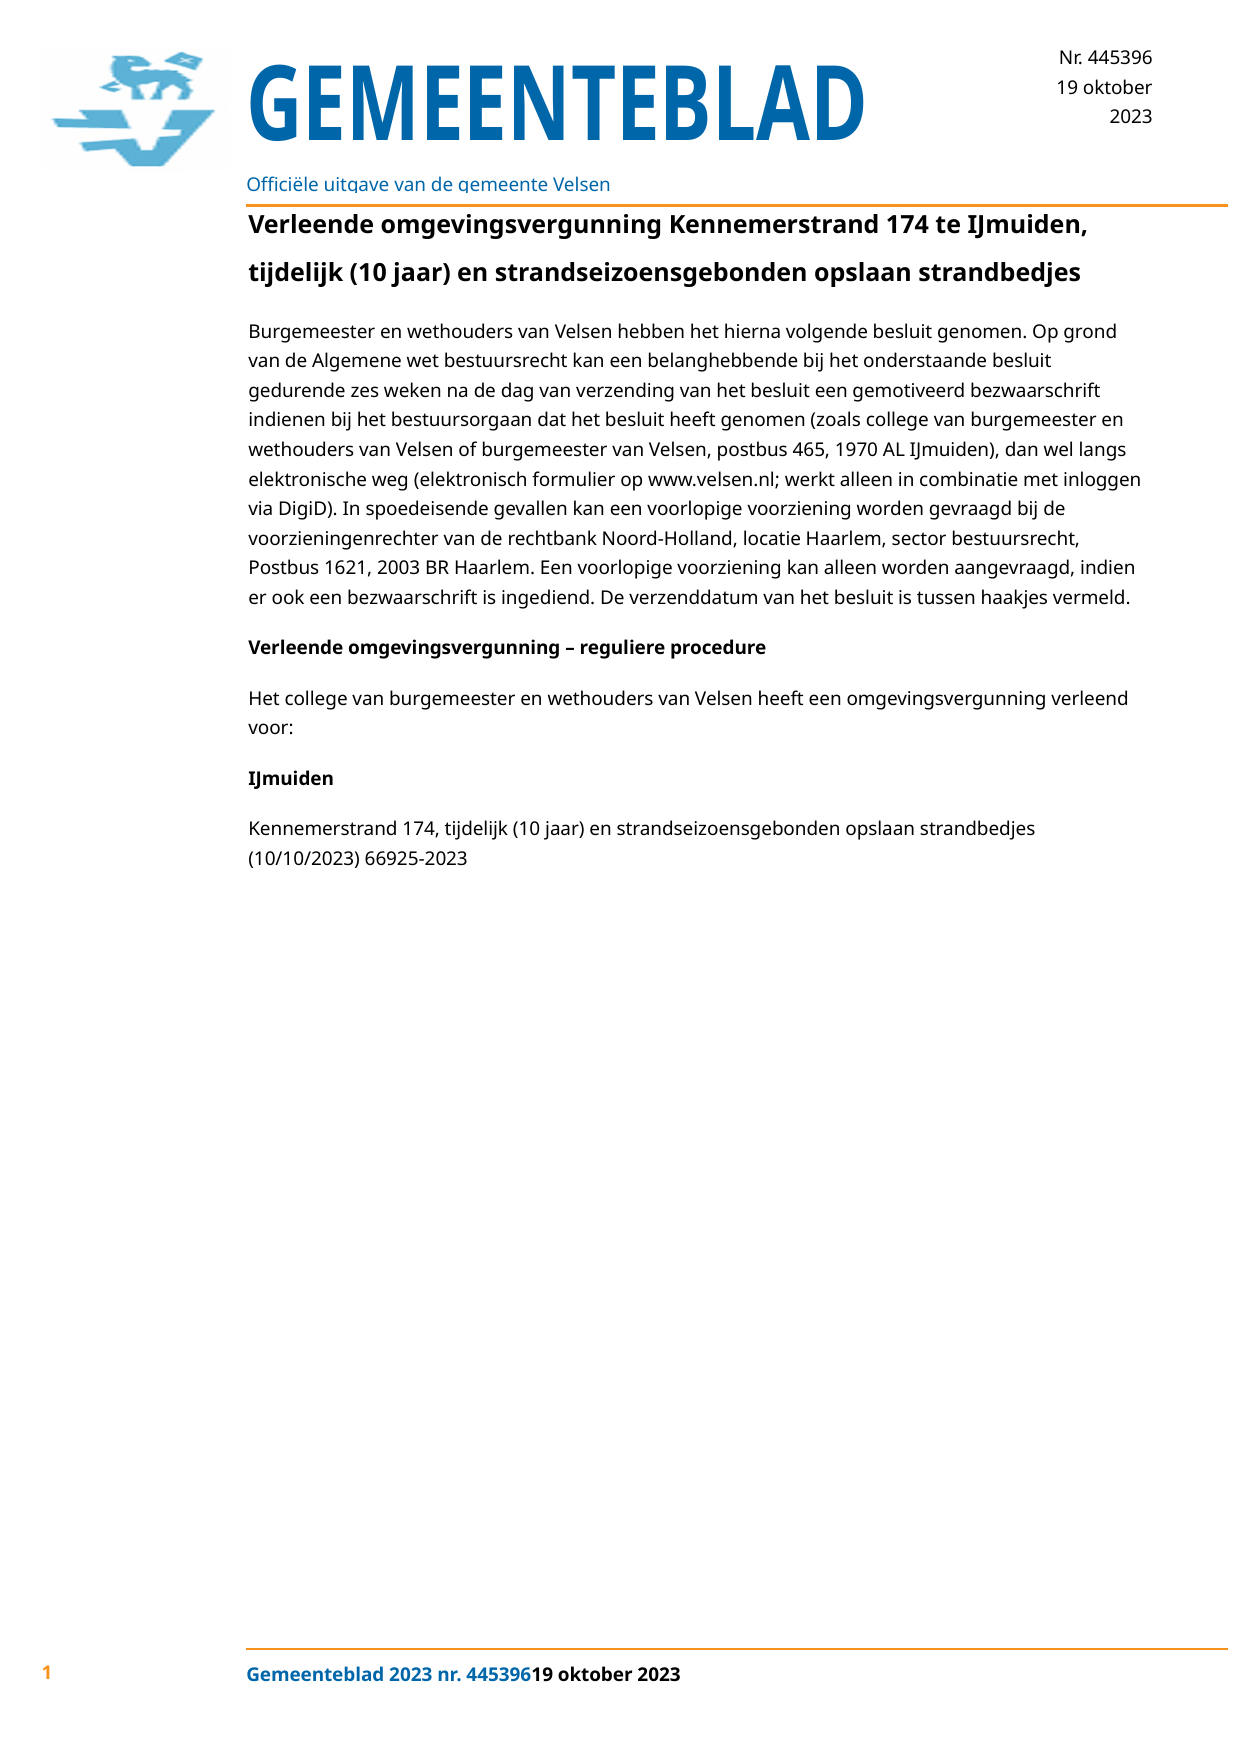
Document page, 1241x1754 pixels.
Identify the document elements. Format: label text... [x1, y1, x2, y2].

text IJmuiden [248, 765, 1152, 791]
text Het college van burgemeester en wethouders van Velsen heeft een omgevingsvergunning verleend voor: [248, 685, 1152, 740]
text Verleende omgevingsvergunning Kennemerstrand 174 te IJmuiden, tijdelijk (10 jaar) en strandseizoensgebonden opslaan strandbedjes [248, 207, 1152, 288]
picture [41, 47, 231, 172]
text Kennemerstrand 174, tijdelijk (10 jaar) en strandseizoensgebonden opslaan strandbedjes (10/10/2023) 66925-2023 [248, 815, 1152, 871]
text Verleende omgevingsvergunning – reguliere procedure [248, 634, 1152, 660]
text Burgemeester en wethouders van Velsen hebben het hierna volgende besluit genomen. Op grond van de Algemene wet bestuursrecht kan een belanghebbende bij het onderstaande besluit gedurende zes weken na de dag van verzending van het besluit een gemotiveerd bezwaarschrift indienen bij het bestuursorgaan dat het besluit heeft genomen (zoals college van burgemeester en wethouders van Velsen of burgemeester van Velsen, postbus 465, 1970 AL IJmuiden), dan wel langs elektronische weg (elektronisch formulier op www.velsen.nl; werkt alleen in combinatie met inloggen via DigiD). In spoedeisende gevallen kan een voorlopige voorziening worden gevraagd bij de voorzieningenrechter van de rechtbank Noord-Holland, locatie Haarlem, sector bestuursrecht, Postbus 1621, 2003 BR Haarlem. Een voorlopige voorziening kan alleen worden aangevraagd, indien er ook een bezwaarschrift is ingediend. De verzenddatum van het besluit is tussen haakjes vermeld. [248, 318, 1152, 610]
